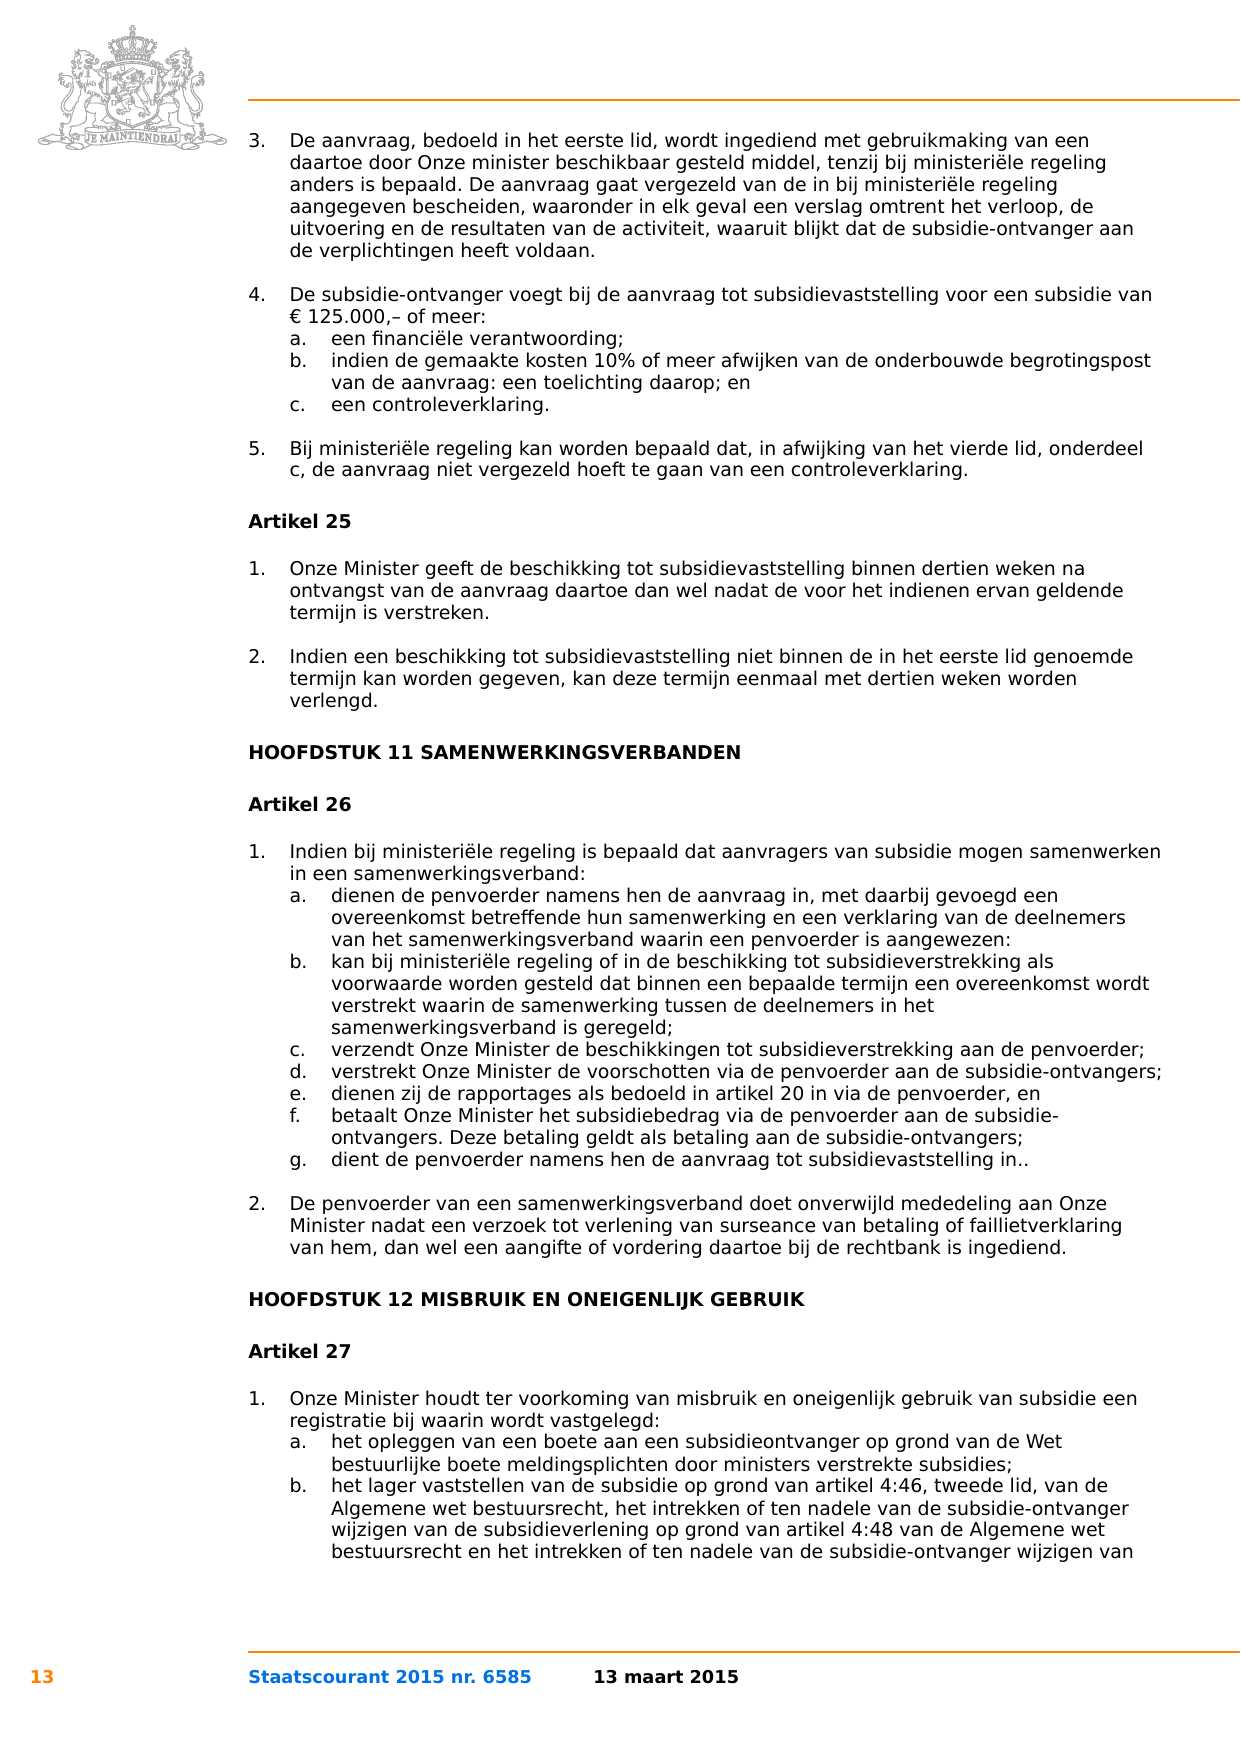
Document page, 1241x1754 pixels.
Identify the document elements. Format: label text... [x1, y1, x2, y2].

text b. het lager vaststellen van de subsidie op grond van artikel 4:46, tweede lid, van de Algemene wet bestuursrecht, het intrekken of ten nadele van de subsidie-ontvanger wijzigen van de subsidieverlening op grond van artikel 4:48 van de Algemene wet bestuursrecht en het intrekken of ten nadele van de subsidie-ontvanger wijzigen van [289, 1475, 1163, 1563]
subtitle HOOFDSTUK 11 SAMENWERKINGSVERBANDEN [248, 742, 1163, 764]
text e. dienen zij de rapportages als bedoeld in artikel 20 in via de penvoerder, en [289, 1083, 1163, 1105]
text b. kan bij ministeriële regeling of in de beschikking tot subsidieverstrekking als voorwaarde worden gesteld dat binnen een bepaalde termijn een overeenkomst wordt verstrekt waarin de samenwerking tussen de deelnemers in het samenwerkingsverband is geregeld; [289, 951, 1163, 1039]
text 3. De aanvraag, bedoeld in het eerste lid, wordt ingediend met gebruikmaking van een daartoe door Onze minister beschikbaar gesteld middel, tenzij bij ministeriële regeling anders is bepaald. De aanvraag gaat vergezeld van de in bij ministeriële regeling aangegeven bescheiden, waaronder in elk geval een verslag omtrent het verloop, de uitvoering en de resultaten van de activiteit, waaruit blijkt dat de subsidie-ontvanger aan de verplichtingen heeft voldaan. [248, 130, 1163, 262]
text 4. De subsidie-ontvanger voegt bij de aanvraag tot subsidievaststelling voor een subsidie van € 125.000,– of meer: [248, 284, 1163, 328]
text 2. Indien een beschikking tot subsidievaststelling niet binnen de in het eerste lid genoemde termijn kan worden gegeven, kan deze termijn eenmaal met dertien weken worden verlengd. [248, 646, 1163, 712]
text a. dienen de penvoerder namens hen de aanvraag in, met daarbij gevoegd een overeenkomst betreffende hun samenwerking en een verklaring van de deelnemers van het samenwerkingsverband waarin een penvoerder is aangewezen: [289, 885, 1163, 951]
text 2. De penvoerder van een samenwerkingsverband doet onverwijld mededeling aan Onze Minister nadat een verzoek tot verlening van surseance van betaling of faillietverklaring van hem, dan wel een aangifte of vordering daartoe bij de rechtbank is ingediend. [248, 1193, 1163, 1258]
subtitle Artikel 25 [248, 511, 1163, 533]
text a. het opleggen van een boete aan een subsidieontvanger op grond van de Wet bestuurlijke boete meldingsplichten door ministers verstrekte subsidies; [289, 1431, 1163, 1475]
text 5. Bij ministeriële regeling kan worden bepaald dat, in afwijking van het vierde lid, onderdeel c, de aanvraag niet vergezeld hoeft te gaan van een controleverklaring. [248, 437, 1163, 481]
text d. verstrekt Onze Minister de voorschotten via de penvoerder aan de subsidie-ontvangers; [289, 1061, 1163, 1083]
subtitle Artikel 27 [248, 1341, 1163, 1362]
text g. dient de penvoerder namens hen de aanvraag tot subsidievaststelling in.. [289, 1149, 1163, 1171]
text c. verzendt Onze Minister de beschikkingen tot subsidieverstrekking aan de penvoerder; [289, 1039, 1163, 1061]
text b. indien de gemaakte kosten 10% of meer afwijken van de onderbouwde begrotingspost van de aanvraag: een toelichting daarop; en [289, 349, 1163, 393]
subtitle Artikel 26 [248, 794, 1163, 816]
text f. betaalt Onze Minister het subsidiebedrag via de penvoerder aan de subsidie-ontvangers. Deze betaling geldt als betaling aan de subsidie-ontvangers; [289, 1105, 1163, 1149]
subtitle HOOFDSTUK 12 MISBRUIK EN ONEIGENLIJK GEBRUIK [248, 1288, 1163, 1311]
picture [38, 25, 227, 150]
text 1. Onze Minister houdt ter voorkoming van misbruik en oneigenlijk gebruik van subsidie een registratie bij waarin wordt vastgelegd: [248, 1387, 1163, 1431]
text c. een controleverklaring. [289, 393, 1163, 416]
text 1. Onze Minister geeft de beschikking tot subsidievaststelling binnen dertien weken na ontvangst van de aanvraag daartoe dan wel nadat de voor het indienen ervan geldende termijn is verstreken. [248, 558, 1163, 624]
text a. een financiële verantwoording; [289, 328, 1163, 349]
text 1. Indien bij ministeriële regeling is bepaald dat aanvragers van subsidie mogen samenwerken in een samenwerkingsverband: [248, 841, 1163, 885]
